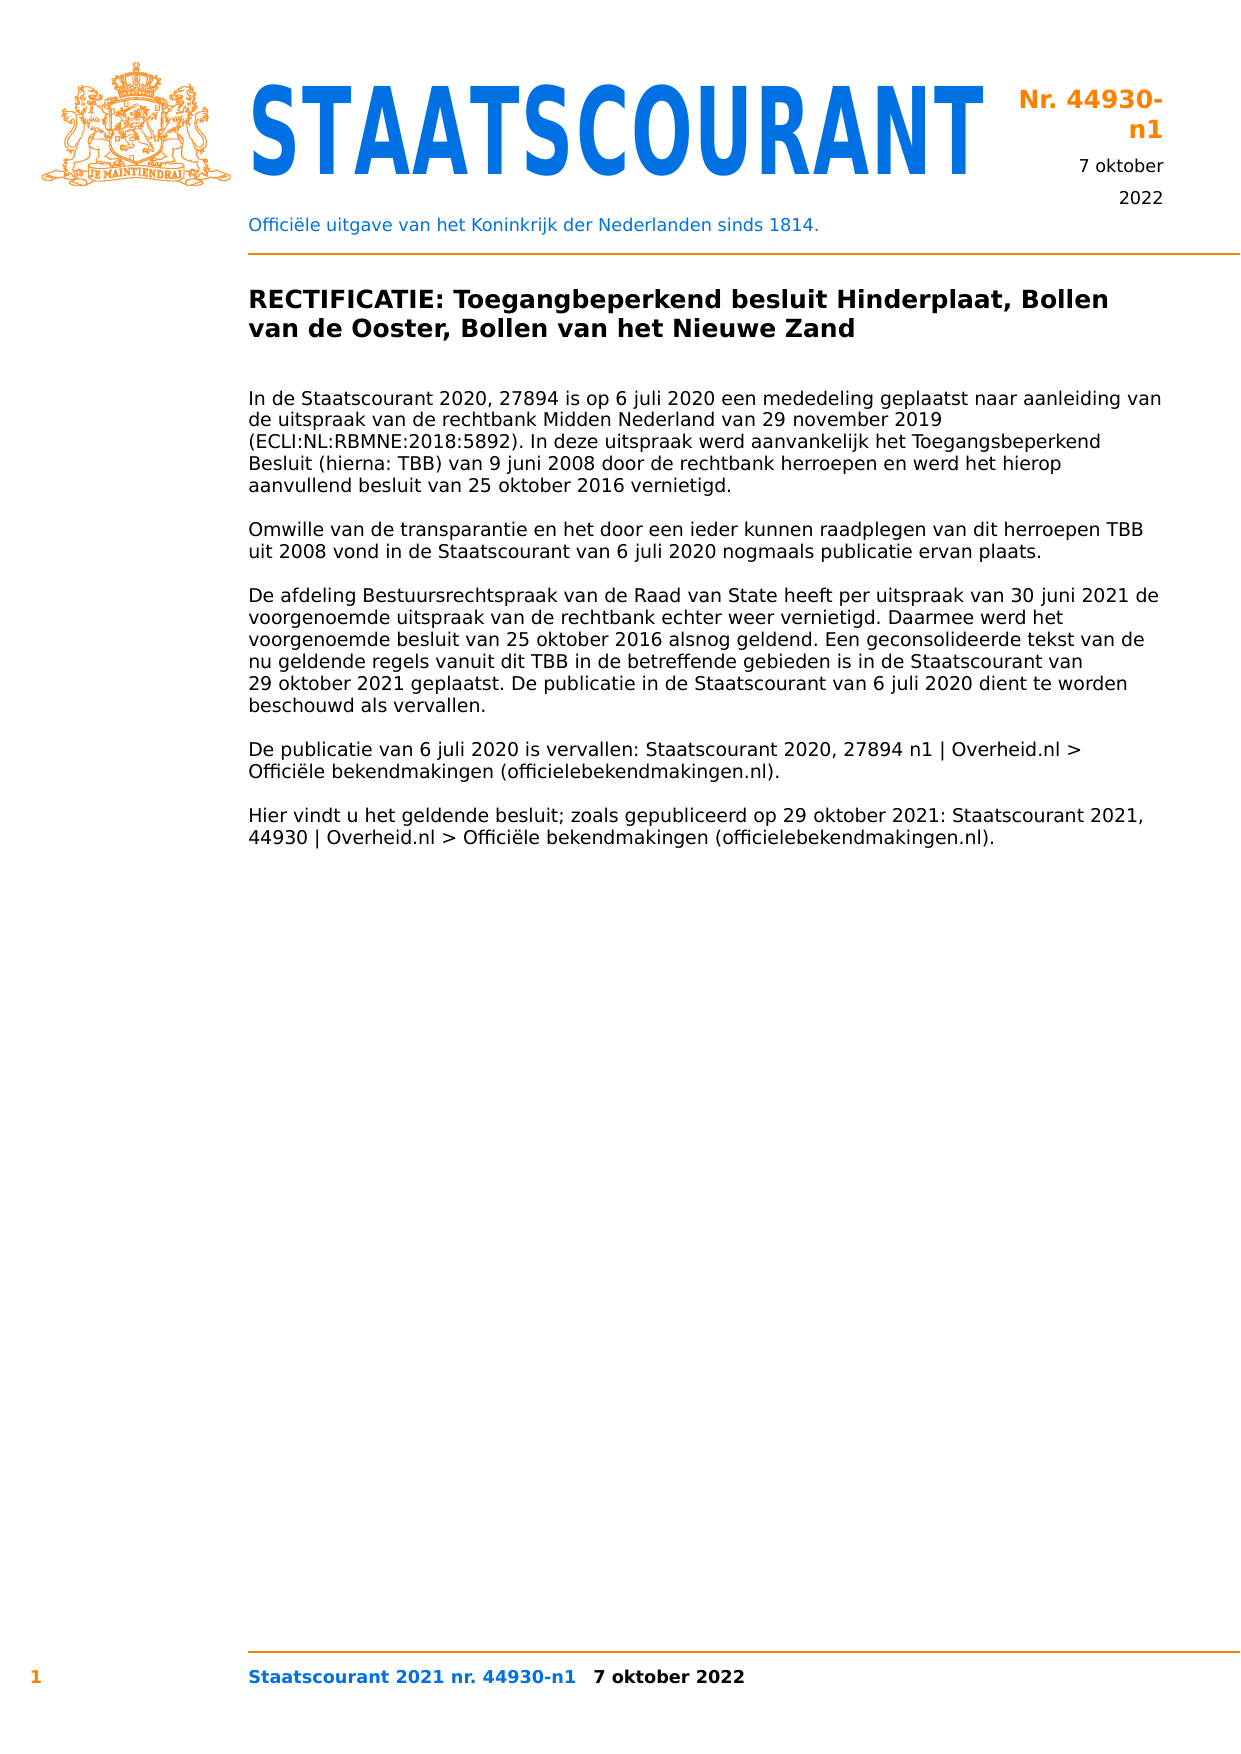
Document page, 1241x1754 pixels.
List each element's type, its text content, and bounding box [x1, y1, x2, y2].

table_cell Officiële uitgave van het Koninkrijk der Nederlanden sinds 1814. [248, 215, 1240, 253]
table_cell 2022 [998, 183, 1240, 215]
text Hier vindt u het geldende besluit; zoals gepubliceerd op 29 oktober 2021: Staatscourant 2021, 44930 | Overheid.nl > Officiële bekendmakingen (officielebekendmakingen.nl). [248, 804, 1163, 848]
table_header STAATSCOURANT [248, 62, 998, 215]
picture [41, 62, 231, 186]
text De publicatie van 6 juli 2020 is vervallen: Staatscourant 2020, 27894 n1 | Overheid.nl > Officiële bekendmakingen (officielebekendmakingen.nl). [248, 739, 1163, 783]
text In de Staatscourant 2020, 27894 is op 6 juli 2020 een mededeling geplaatst naar aanleiding van de uitspraak van de rechtbank Midden Nederland van 29 november 2019 (ECLI:NL:RBMNE:2018:5892). In deze uitspraak werd aanvankelijk het Toegangsbeperkend Besluit (hierna: TBB) van 9 juni 2008 door de rechtbank herroepen en werd het hierop aanvullend besluit van 25 oktober 2016 vernietigd. [248, 387, 1163, 497]
text Omwille van de transparantie en het door een ieder kunnen raadplegen van dit herroepen TBB uit 2008 vond in de Staatscourant van 6 juli 2020 nogmaals publicatie ervan plaats. [248, 519, 1163, 563]
table_header Nr. 44930-n1 [998, 62, 1240, 150]
text De afdeling Bestuursrechtspraak van de Raad van State heeft per uitspraak van 30 juni 2021 de voorgenoemde uitspraak van de rechtbank echter weer vernietigd. Daarmee werd het voorgenoemde besluit van 25 oktober 2016 alsnog geldend. Een geconsolideerde tekst van de nu geldende regels vanuit dit TBB in de betreffende gebieden is in de Staatscourant van 29 oktober 2021 geplaatst. De publicatie in de Staatscourant van 6 juli 2020 dient te worden beschouwd als vervallen. [248, 585, 1163, 717]
table_cell 7 oktober [998, 150, 1240, 182]
subtitle RECTIFICATIE: Toegangbeperkend besluit Hinderplaat, Bollen van de Ooster, Bollen van het Nieuwe Zand [248, 285, 1163, 344]
table_header [25, 62, 248, 253]
